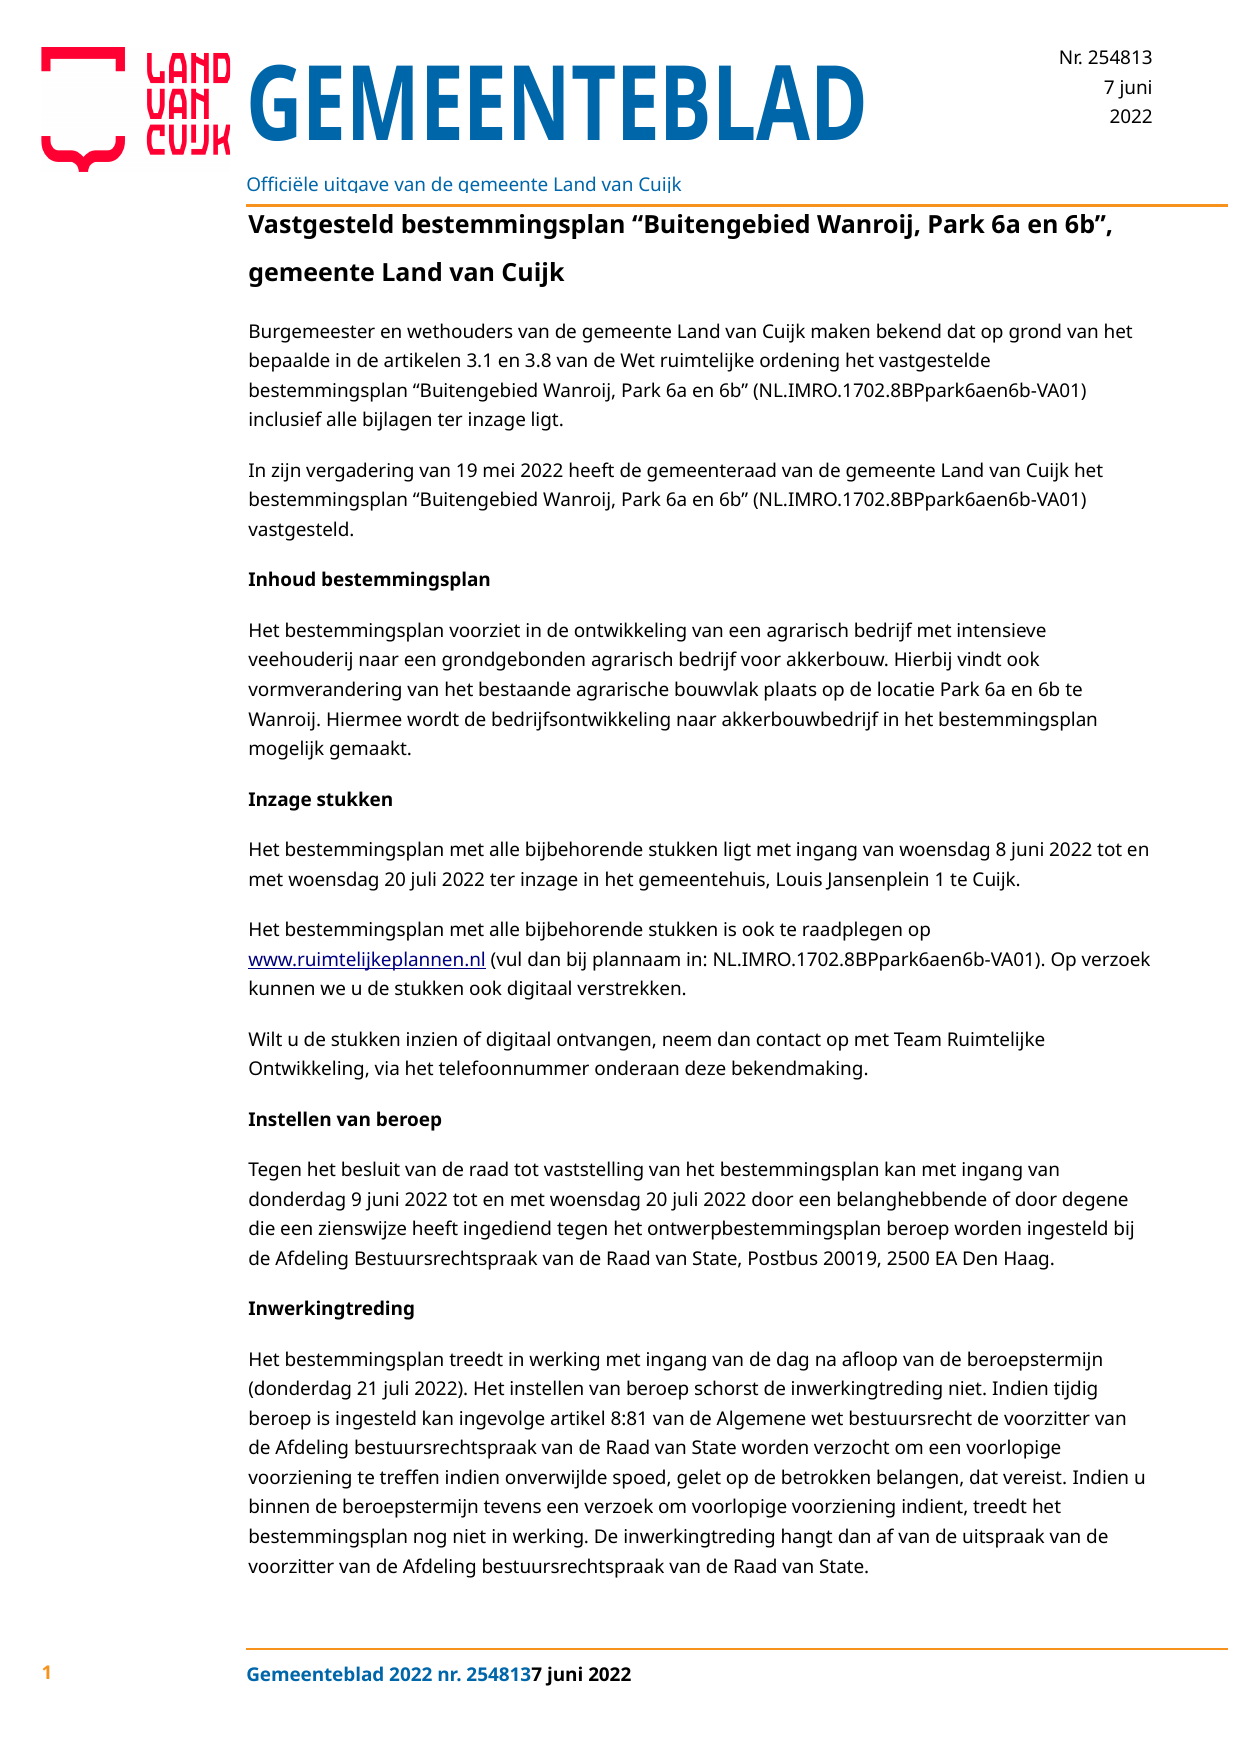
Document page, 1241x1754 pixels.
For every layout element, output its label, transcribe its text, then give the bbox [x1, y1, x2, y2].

text Wilt u de stukken inzien of digitaal ontvangen, neem dan contact op met Team Ruimtelijke Ontwikkeling, via het telefoonnummer onderaan deze bekendmaking. [248, 1026, 1152, 1081]
text Inzage stukken [248, 786, 1152, 812]
text Inwerkingtreding [248, 1295, 1152, 1321]
picture [41, 47, 231, 172]
text Vastgesteld bestemmingsplan “Buitengebied Wanroij, Park 6a en 6b”, gemeente Land van Cuijk [248, 207, 1152, 288]
text Het bestemmingsplan treedt in werking met ingang van de dag na afloop van de beroepstermijn (donderdag 21 juli 2022). Het instellen van beroep schorst de inwerkingtreding niet. Indien tijdig beroep is ingesteld kan ingevolge artikel 8:81 van de Algemene wet bestuursrecht de voorzitter van de Afdeling bestuursrechtspraak van de Raad van State worden verzocht om een voorlopige voorziening te treffen indien onverwijlde spoed, gelet op de betrokken belangen, dat vereist. Indien u binnen de beroepstermijn tevens een verzoek om voorlopige voorziening indient, treedt het bestemmingsplan nog niet in werking. De inwerkingtreding hangt dan af van de uitspraak van de voorzitter van de Afdeling bestuursrechtspraak van de Raad van State. [248, 1346, 1152, 1579]
text Het bestemmingsplan met alle bijbehorende stukken is ook te raadplegen op www.ruimtelijkeplannen.nl (vul dan bij plannaam in: NL.IMRO.1702.8BPpark6aen6b-VA01). Op verzoek kunnen we u de stukken ook digitaal verstrekken. [248, 916, 1152, 1001]
text Instellen van beroep [248, 1106, 1152, 1132]
text Burgemeester en wethouders van de gemeente Land van Cuijk maken bekend dat op grond van het bepaalde in de artikelen 3.1 en 3.8 van de Wet ruimtelijke ordening het vastgestelde bestemmingsplan “Buitengebied Wanroij, Park 6a en 6b” (NL.IMRO.1702.8BPpark6aen6b-VA01) inclusief alle bijlagen ter inzage ligt. [248, 318, 1152, 432]
text Het bestemmingsplan met alle bijbehorende stukken ligt met ingang van woensdag 8 juni 2022 tot en met woensdag 20 juli 2022 ter inzage in het gemeentehuis, Louis Jansenplein 1 te Cuijk. [248, 836, 1152, 892]
text Het bestemmingsplan voorziet in de ontwikkeling van een agrarisch bedrijf met intensieve veehouderij naar een grondgebonden agrarisch bedrijf voor akkerbouw. Hierbij vindt ook vormverandering van het bestaande agrarische bouwvlak plaats op de locatie Park 6a en 6b te Wanroij. Hiermee wordt de bedrijfsontwikkeling naar akkerbouwbedrijf in het bestemmingsplan mogelijk gemaakt. [248, 617, 1152, 761]
text In zijn vergadering van 19 mei 2022 heeft de gemeenteraad van de gemeente Land van Cuijk het bestemmingsplan “Buitengebied Wanroij, Park 6a en 6b” (NL.IMRO.1702.8BPpark6aen6b-VA01) vastgesteld. [248, 457, 1152, 542]
text Tegen het besluit van de raad tot vaststelling van het bestemmingsplan kan met ingang van donderdag 9 juni 2022 tot en met woensdag 20 juli 2022 door een belanghebbende of door degene die een zienswijze heeft ingediend tegen het ontwerpbestemmingsplan beroep worden ingesteld bij de Afdeling Bestuursrechtspraak van de Raad van State, Postbus 20019, 2500 EA Den Haag. [248, 1156, 1152, 1271]
text Inhoud bestemmingsplan [248, 567, 1152, 592]
